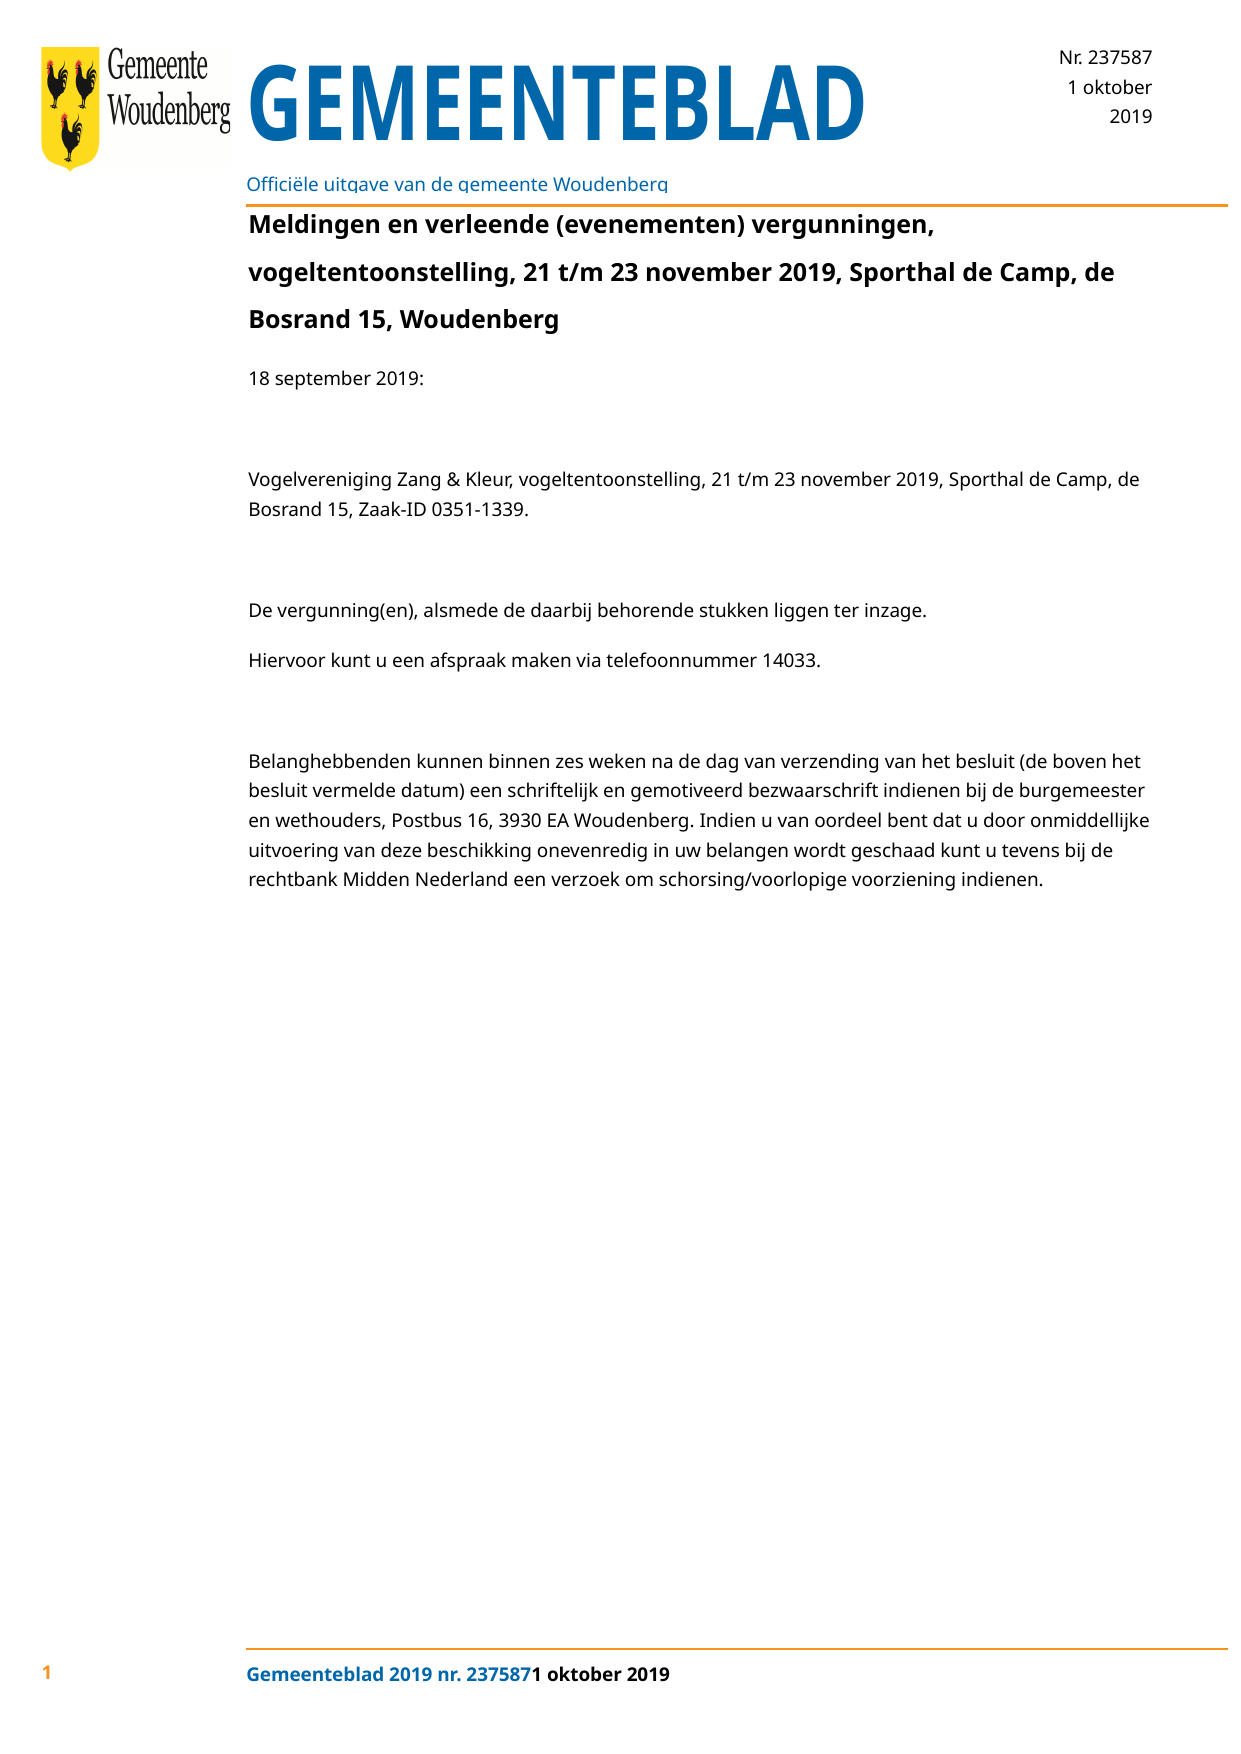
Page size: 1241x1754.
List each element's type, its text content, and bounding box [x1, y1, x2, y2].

text Vogelvereniging Zang & Kleur, vogeltentoonstelling, 21 t/m 23 november 2019, Sporthal de Camp, de Bosrand 15, Zaak-ID 0351-1339. [248, 466, 1152, 522]
text Hiervoor kunt u een afspraak maken via telefoonnummer 14033. [248, 647, 1152, 673]
text De vergunning(en), alsmede de daarbij behorende stukken liggen ter inzage. [248, 597, 1152, 622]
text Belanghebbenden kunnen binnen zes weken na de dag van verzending van het besluit (de boven het besluit vermelde datum) een schriftelijk en gemotiveerd bezwaarschrift indienen bij de burgemeester en wethouders, Postbus 16, 3930 EA Woudenberg. Indien u van oordeel bent dat u door onmiddellijke uitvoering van deze beschikking onevenredig in uw belangen wordt geschaad kunt u tevens bij de rechtbank Midden Nederland een verzoek om schorsing/voorlopige voorziening indienen. [248, 748, 1152, 892]
picture [41, 47, 231, 172]
text Meldingen en verleende (evenementen) vergunningen, vogeltentoonstelling, 21 t/m 23 november 2019, Sporthal de Camp, de Bosrand 15, Woudenberg [248, 207, 1152, 336]
text 18 september 2019: [248, 366, 1152, 391]
